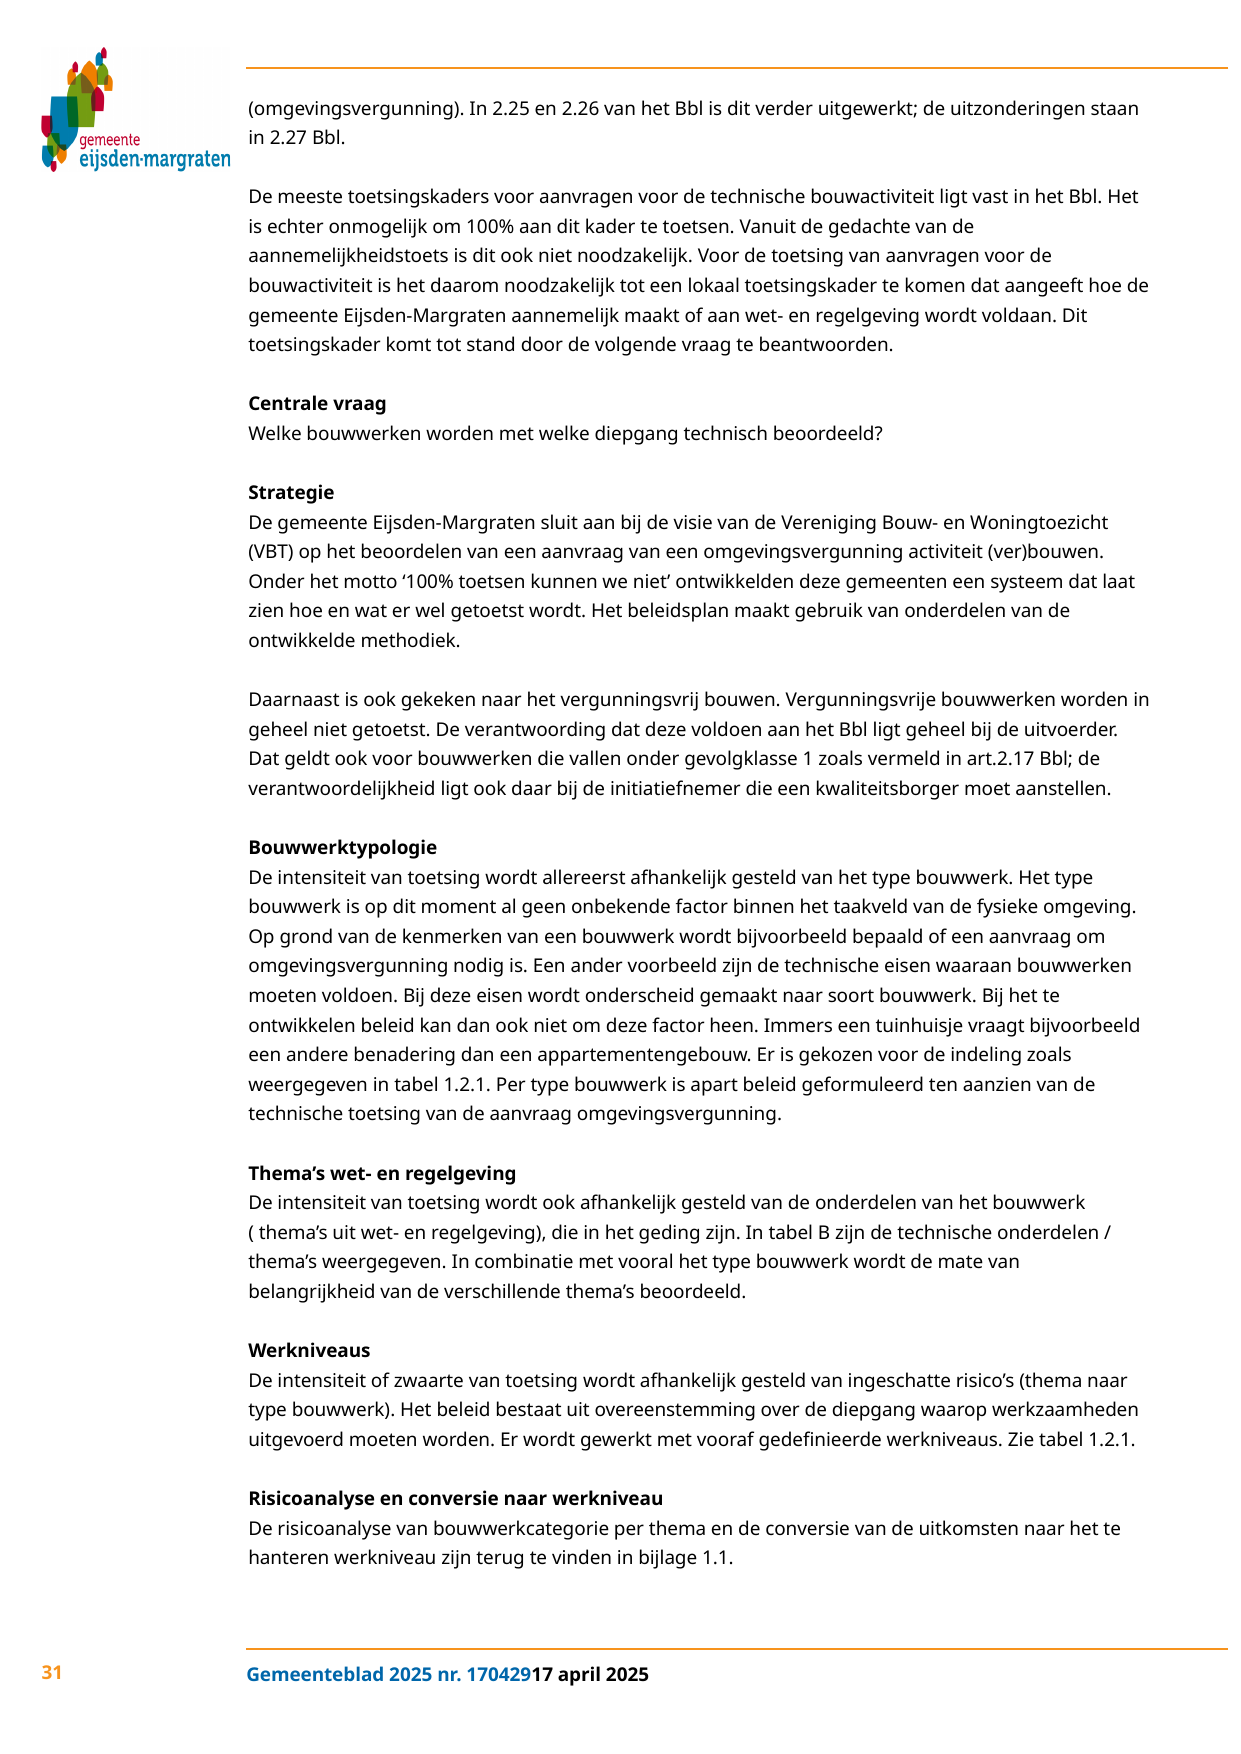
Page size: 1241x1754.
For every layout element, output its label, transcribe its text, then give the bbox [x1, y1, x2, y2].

text (omgevingsvergunning). In 2.25 en 2.26 van het Bbl is dit verder uitgewerkt; de uitzonderingen staan in 2.27 Bbl. [248, 95, 1152, 150]
text De gemeente Eijsden-Margraten sluit aan bij de visie van de Vereniging Bouw- en Woningtoezicht (VBT) op het beoordelen van een aanvraag van een omgevingsvergunning activiteit (ver)bouwen. Onder het motto ‘100% toetsen kunnen we niet’ ontwikkelden deze gemeenten een systeem dat laat zien hoe en wat er wel getoetst wordt. Het beleidsplan maakt gebruik van onderdelen van de ontwikkelde methodiek. [248, 509, 1152, 653]
text Thema’s wet- en regelgeving [248, 1160, 1152, 1186]
text De risicoanalyse van bouwwerkcategorie per thema en de conversie van de uitkomsten naar het te hanteren werkniveau zijn terug te vinden in bijlage 1.1. [248, 1515, 1152, 1570]
text Risicoanalyse en conversie naar werkniveau [248, 1485, 1152, 1511]
text Werkniveaus [248, 1337, 1152, 1363]
text Strategie [248, 479, 1152, 505]
text Daarnaast is ook gekeken naar het vergunningsvrij bouwen. Vergunningsvrije bouwwerken worden in geheel niet getoetst. De verantwoording dat deze voldoen aan het Bbl ligt geheel bij de uitvoerder. Dat geldt ook voor bouwwerken die vallen onder gevolgklasse 1 zoals vermeld in art.2.17 Bbl; de verantwoordelijkheid ligt ook daar bij de initiatiefnemer die een kwaliteitsborger moet aanstellen. [248, 686, 1152, 801]
picture [41, 47, 231, 172]
text De intensiteit van toetsing wordt ook afhankelijk gesteld van de onderdelen van het bouwwerk ( thema’s uit wet- en regelgeving), die in het geding zijn. In tabel B zijn de technische onderdelen / thema’s weergegeven. In combinatie met vooral het type bouwwerk wordt de mate van belangrijkheid van de verschillende thema’s beoordeeld. [248, 1189, 1152, 1304]
text De meeste toetsingskaders voor aanvragen voor de technische bouwactiviteit ligt vast in het Bbl. Het is echter onmogelijk om 100% aan dit kader te toetsen. Vanuit de gedachte van de aannemelijkheidstoets is dit ook niet noodzakelijk. Voor de toetsing van aanvragen voor de bouwactiviteit is het daarom noodzakelijk tot een lokaal toetsingskader te komen dat aangeeft hoe de gemeente Eijsden-Margraten aannemelijk maakt of aan wet- en regelgeving wordt voldaan. Dit toetsingskader komt tot stand door de volgende vraag te beantwoorden. [248, 183, 1152, 357]
text Centrale vraag [248, 391, 1152, 416]
text De intensiteit of zwaarte van toetsing wordt afhankelijk gesteld van ingeschatte risico’s (thema naar type bouwwerk). Het beleid bestaat uit overeenstemming over de diepgang waarop werkzaamheden uitgevoerd moeten worden. Er wordt gewerkt met vooraf gedefinieerde werkniveaus. Zie tabel 1.2.1. [248, 1367, 1152, 1452]
text Welke bouwwerken worden met welke diepgang technisch beoordeeld? [248, 420, 1152, 446]
text Bouwwerktypologie [248, 834, 1152, 860]
text De intensiteit van toetsing wordt allereerst afhankelijk gesteld van het type bouwwerk. Het type bouwwerk is op dit moment al geen onbekende factor binnen het taakveld van de fysieke omgeving. Op grond van de kenmerken van een bouwwerk wordt bijvoorbeeld bepaald of een aanvraag om omgevingsvergunning nodig is. Een ander voorbeeld zijn de technische eisen waaraan bouwwerken moeten voldoen. Bij deze eisen wordt onderscheid gemaakt naar soort bouwwerk. Bij het te ontwikkelen beleid kan dan ook niet om deze factor heen. Immers een tuinhuisje vraagt bijvoorbeeld een andere benadering dan een appartementengebouw. Er is gekozen voor de indeling zoals weergegeven in tabel 1.2.1. Per type bouwwerk is apart beleid geformuleerd ten aanzien van de technische toetsing van de aanvraag omgevingsvergunning. [248, 864, 1152, 1126]
